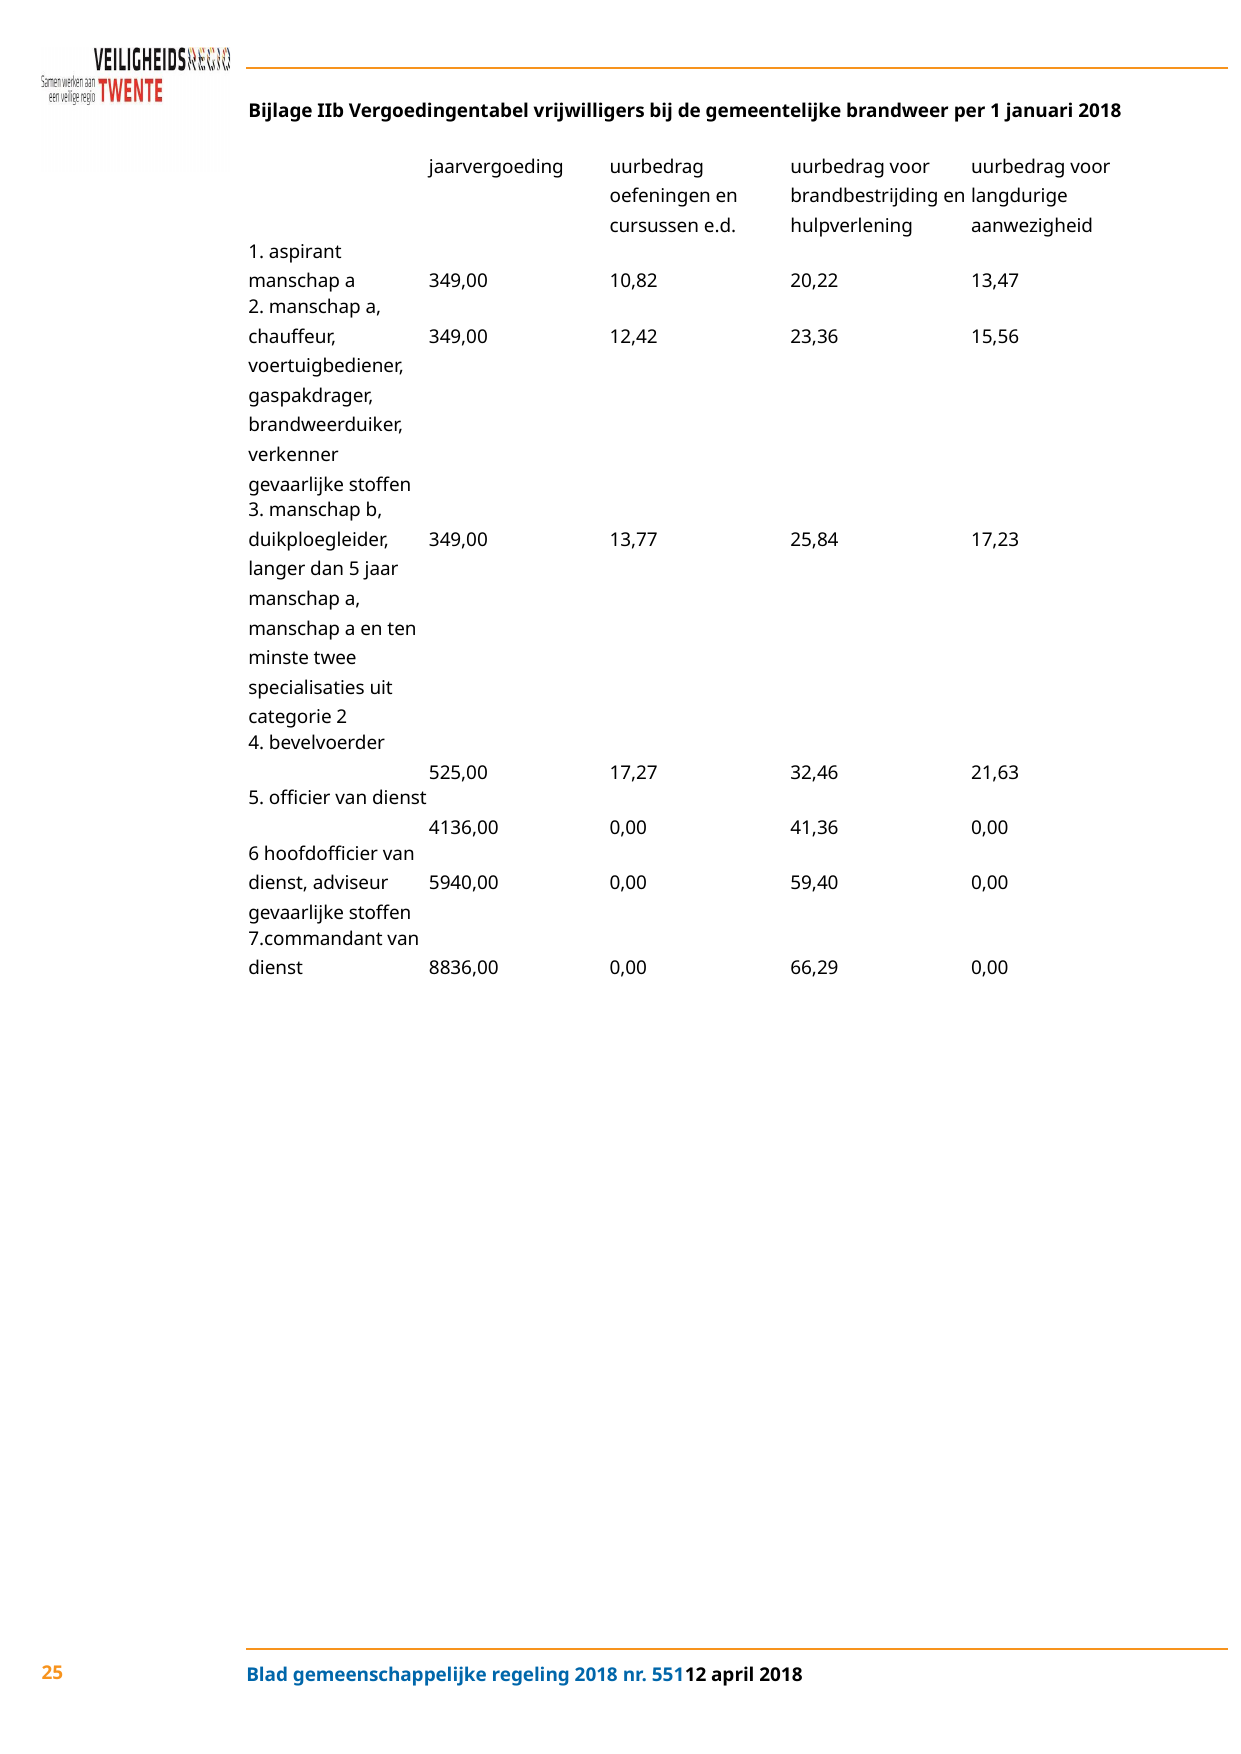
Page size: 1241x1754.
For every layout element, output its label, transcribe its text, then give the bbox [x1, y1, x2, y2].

table_cell 525,00 [429, 729, 609, 784]
table_cell 0,00 [971, 840, 1152, 925]
table_cell 13,77 [609, 496, 790, 729]
table_header uurbedrag voor brandbestrijding en hulpverlening [790, 153, 971, 238]
table_cell 66,29 [790, 925, 971, 980]
table_cell 4. bevelvoerder [248, 729, 429, 784]
table_cell 349,00 [429, 293, 609, 496]
table_cell 5940,00 [429, 840, 609, 925]
table_cell 32,46 [790, 729, 971, 784]
table_cell 41,36 [790, 785, 971, 840]
table_cell 0,00 [609, 925, 790, 980]
table_cell 0,00 [609, 785, 790, 840]
table_cell 12,42 [609, 293, 790, 496]
table_cell 17,27 [609, 729, 790, 784]
table_cell 1. aspirant manschap a [248, 238, 429, 293]
table_header [248, 153, 429, 238]
table_cell 7.commandant van dienst [248, 925, 429, 980]
table_cell 21,63 [971, 729, 1152, 784]
table_cell 5. officier van dienst [248, 785, 429, 840]
table_cell 23,36 [790, 293, 971, 496]
table_cell 0,00 [971, 925, 1152, 980]
table_header jaarvergoeding [429, 153, 609, 238]
table_cell 20,22 [790, 238, 971, 293]
table_cell 17,23 [971, 496, 1152, 729]
table_cell 349,00 [429, 496, 609, 729]
text Bijlage IIb Vergoedingentabel vrijwilligers bij de gemeentelijke brandweer per 1 januari 2018 [248, 95, 1152, 123]
table_cell 25,84 [790, 496, 971, 729]
table_cell 3. manschap b, duikploegleider, langer dan 5 jaar manschap a, manschap a en ten minste twee specialisaties uit categorie 2 [248, 496, 429, 729]
table_cell 13,47 [971, 238, 1152, 293]
picture [41, 47, 231, 172]
table_cell 4136,00 [429, 785, 609, 840]
table_header uurbedrag voor langdurige aanwezigheid [971, 153, 1152, 238]
table_cell 0,00 [971, 785, 1152, 840]
table_cell 59,40 [790, 840, 971, 925]
table_cell 0,00 [609, 840, 790, 925]
table_cell 349,00 [429, 238, 609, 293]
table_cell 10,82 [609, 238, 790, 293]
table_cell 8836,00 [429, 925, 609, 980]
table_cell 2. manschap a, chauffeur, voertuigbediener, gaspakdrager, brandweerduiker, verkenner gevaarlijke stoffen [248, 293, 429, 496]
table_cell 15,56 [971, 293, 1152, 496]
table_cell 6 hoofdofficier van dienst, adviseur gevaarlijke stoffen [248, 840, 429, 925]
table_header uurbedrag oefeningen en cursussen e.d. [609, 153, 790, 238]
